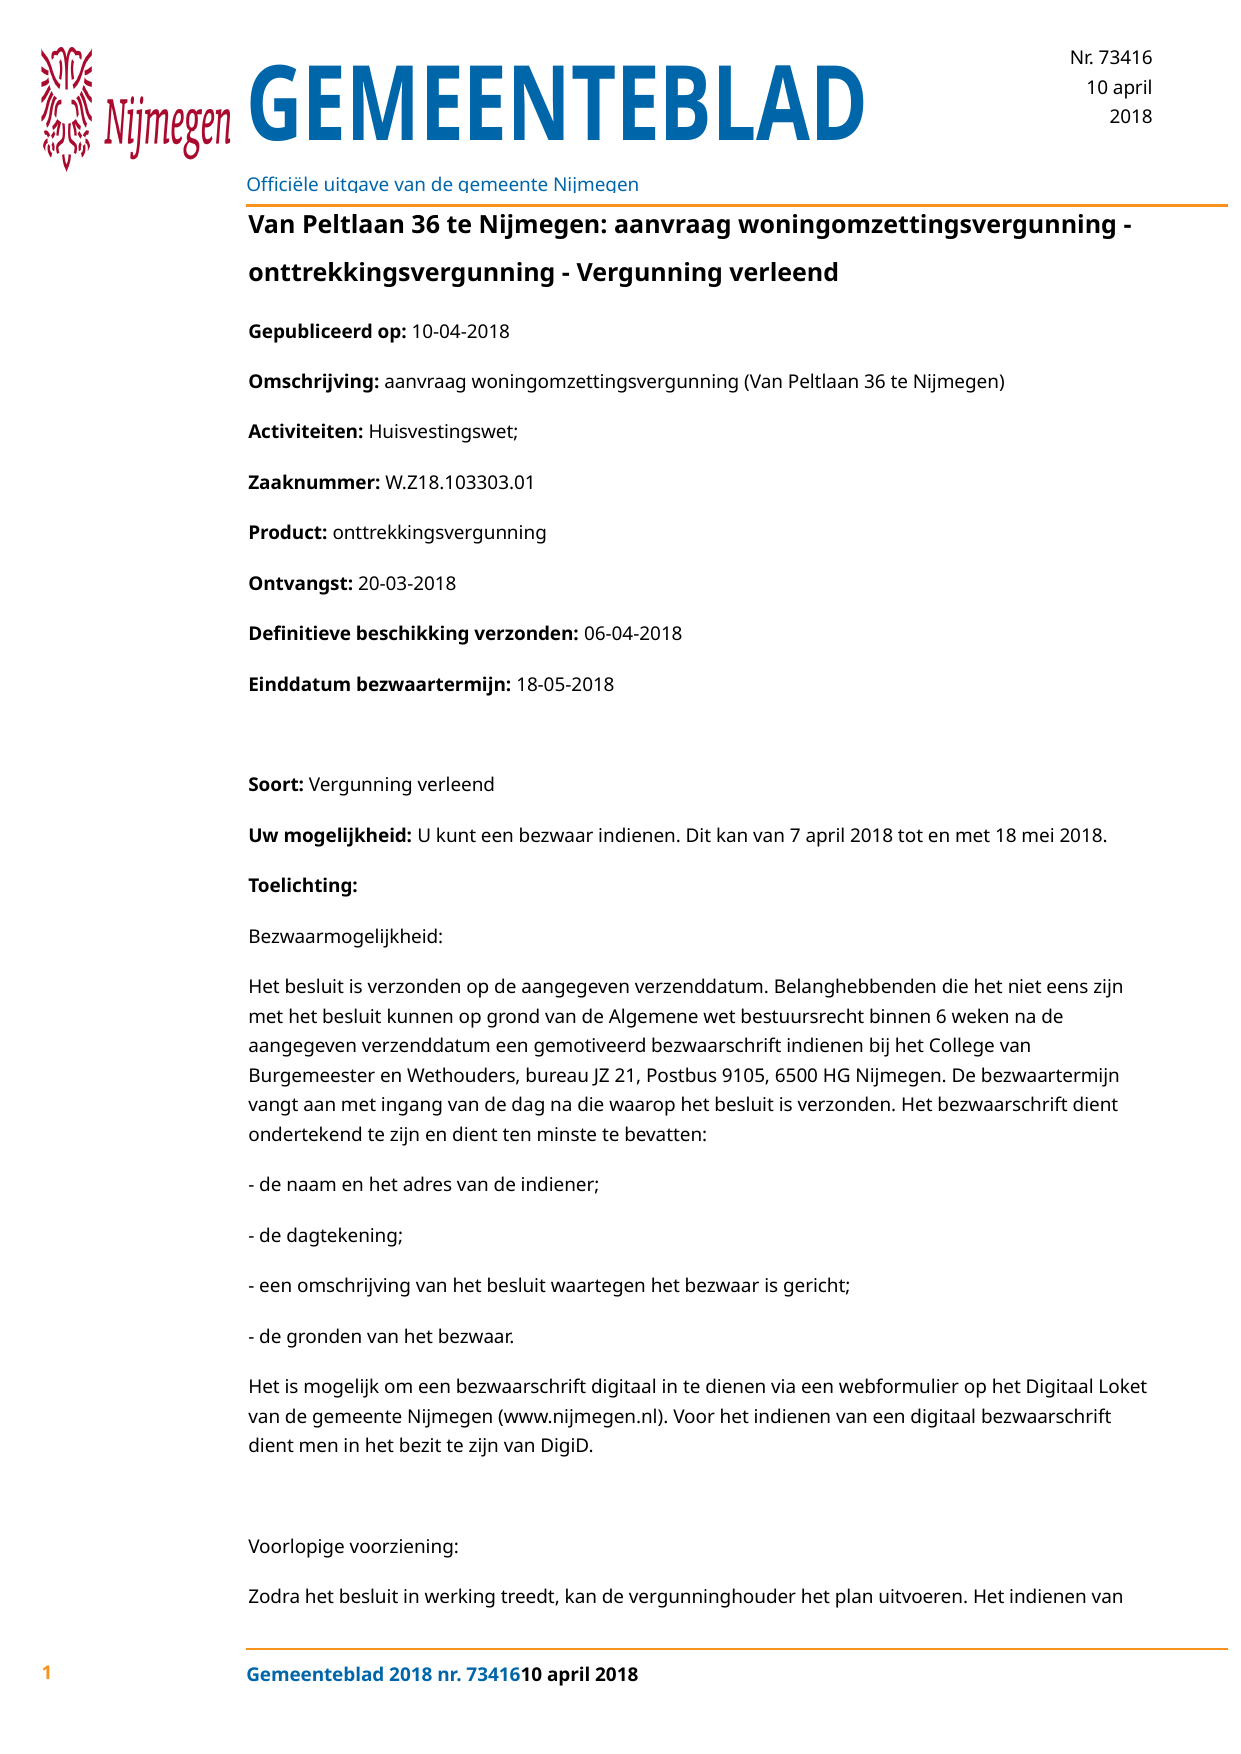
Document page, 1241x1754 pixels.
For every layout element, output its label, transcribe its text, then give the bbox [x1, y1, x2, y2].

text Definitieve beschikking verzonden: 06-04-2018 [248, 620, 1152, 646]
text - de gronden van het bezwaar. [248, 1323, 1152, 1349]
text Uw mogelijkheid: U kunt een bezwaar indienen. Dit kan van 7 april 2018 tot en met 18 mei 2018. [248, 822, 1152, 848]
picture [41, 47, 231, 172]
text Gepubliceerd op: 10-04-2018 [248, 318, 1152, 344]
text Omschrijving: aanvraag woningomzettingsvergunning (Van Peltlaan 36 te Nijmegen) [248, 368, 1152, 394]
text Soort: Vergunning verleend [248, 772, 1152, 797]
text Einddatum bezwaartermijn: 18-05-2018 [248, 671, 1152, 697]
text Voorlopige voorziening: [248, 1533, 1152, 1559]
text Toelichting: [248, 872, 1152, 898]
text Het is mogelijk om een bezwaarschrift digitaal in te dienen via een webformulier op het Digitaal Loket van de gemeente Nijmegen (www.nijmegen.nl). Voor het indienen van een digitaal bezwaarschrift dient men in het bezit te zijn van DigiD. [248, 1373, 1152, 1458]
text Activiteiten: Huisvestingswet; [248, 419, 1152, 444]
text Het besluit is verzonden op de aangegeven verzenddatum. Belanghebbenden die het niet eens zijn met het besluit kunnen op grond van de Algemene wet bestuursrecht binnen 6 weken na de aangegeven verzenddatum een gemotiveerd bezwaarschrift indienen bij het College van Burgemeester en Wethouders, bureau JZ 21, Postbus 9105, 6500 HG Nijmegen. De bezwaartermijn vangt aan met ingang van de dag na die waarop het besluit is verzonden. Het bezwaarschrift dient ondertekend te zijn en dient ten minste te bevatten: [248, 973, 1152, 1147]
text Zaaknummer: W.Z18.103303.01 [248, 469, 1152, 495]
text Ontvangst: 20-03-2018 [248, 570, 1152, 596]
text - de naam en het adres van de indiener; [248, 1172, 1152, 1197]
text Product: onttrekkingsvergunning [248, 519, 1152, 545]
text - een omschrijving van het besluit waartegen het bezwaar is gericht; [248, 1272, 1152, 1298]
text Van Peltlaan 36 te Nijmegen: aanvraag woningomzettingsvergunning - onttrekkingsvergunning - Vergunning verleend [248, 207, 1152, 288]
text Zodra het besluit in werking treedt, kan de vergunninghouder het plan uitvoeren. Het indienen van [248, 1584, 1152, 1609]
text Bezwaarmogelijkheid: [248, 923, 1152, 949]
text - de dagtekening; [248, 1222, 1152, 1248]
